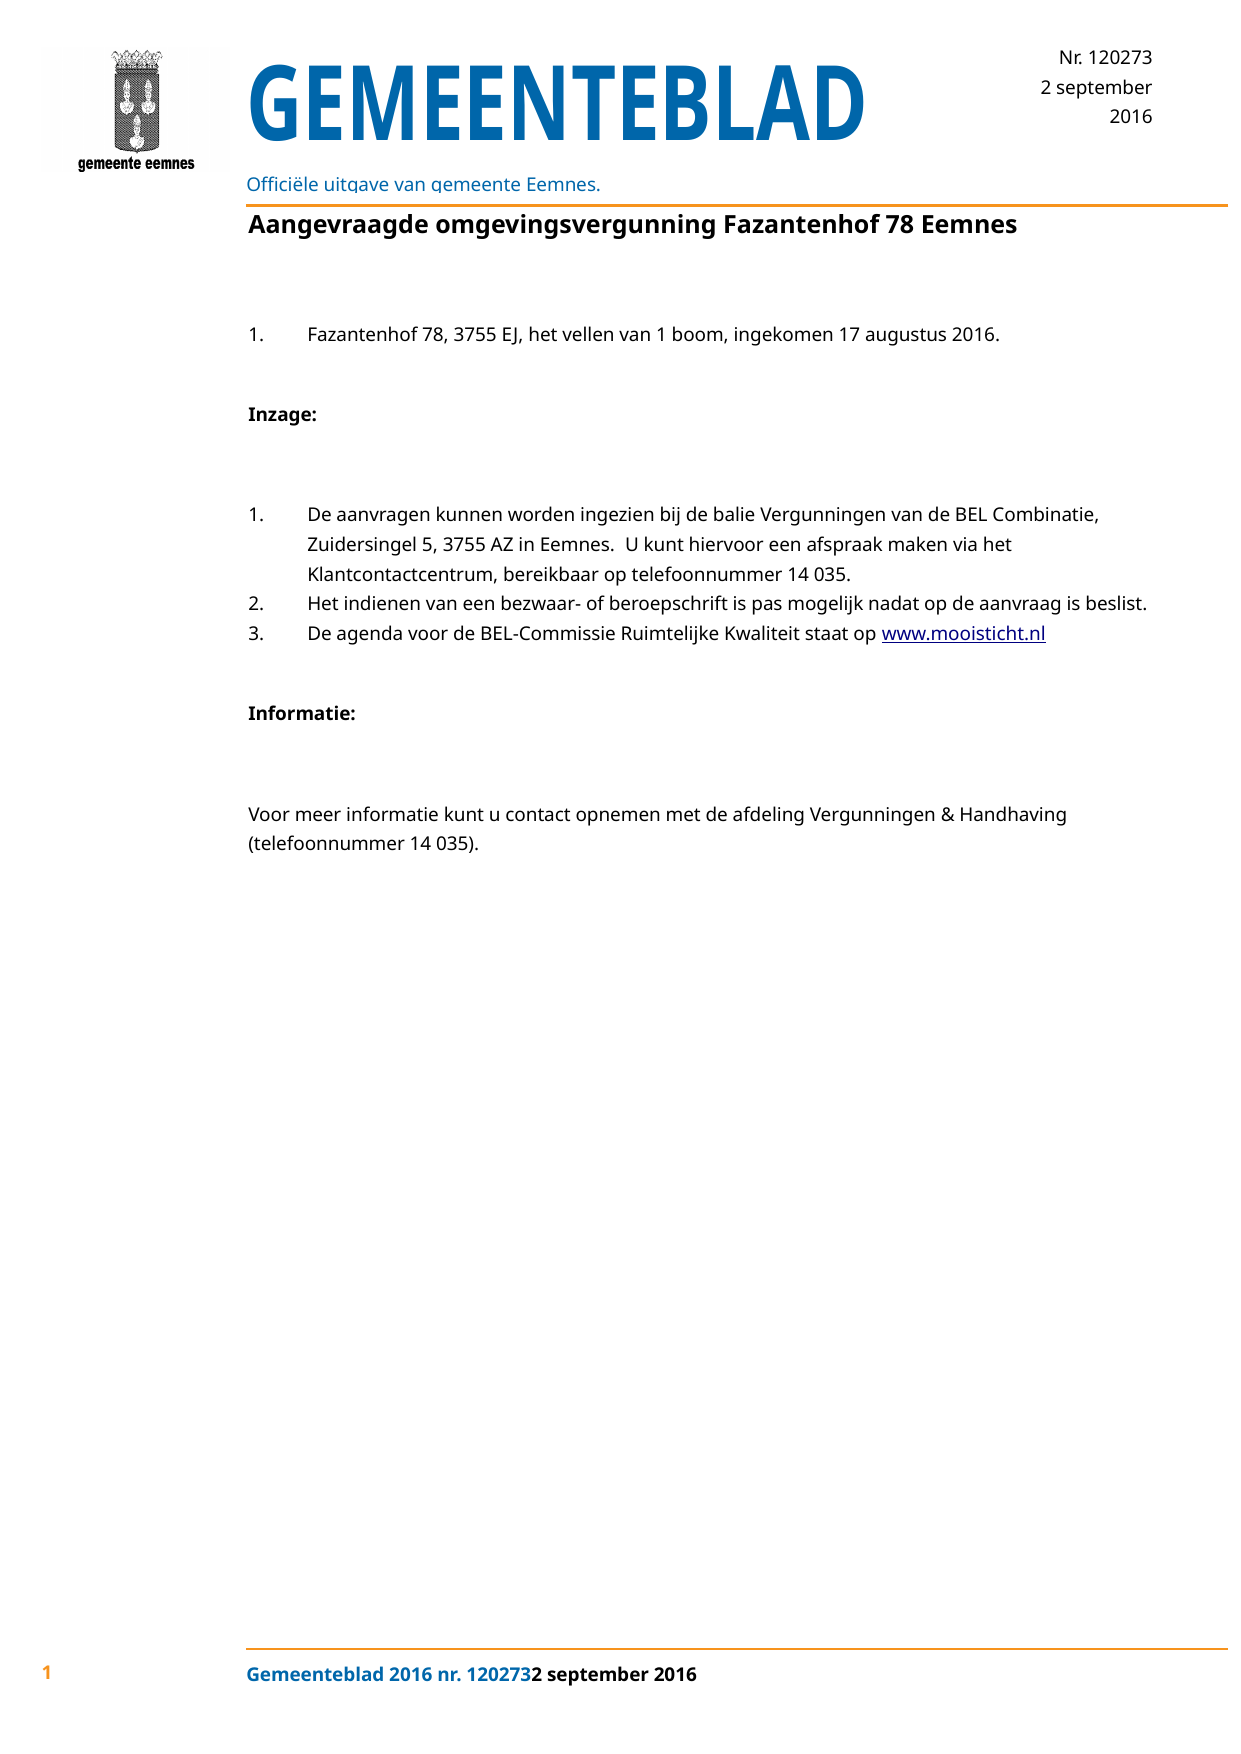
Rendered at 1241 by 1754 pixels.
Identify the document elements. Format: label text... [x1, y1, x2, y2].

list Fazantenhof 78, 3755 EJ, het vellen van 1 boom, ingekomen 17 augustus 2016. [248, 321, 1152, 346]
list De agenda voor de BEL-Commissie Ruimtelijke Kwaliteit staat op www.mooisticht.nl [248, 620, 1152, 646]
list Het indienen van een bezwaar- of beroepschrift is pas mogelijk nadat op de aanvraag is beslist. [248, 590, 1152, 616]
text Informatie: [248, 700, 1152, 726]
text Inzage: [248, 401, 1152, 426]
text Voor meer informatie kunt u contact opnemen met de afdeling Vergunningen & Handhaving (telefoonnummer 14 035). [248, 801, 1152, 856]
text Aangevraagde omgevingsvergunning Fazantenhof 78 Eemnes [248, 207, 1152, 241]
list De aanvragen kunnen worden ingezien bij de balie Vergunningen van de BEL Combinatie, Zuidersingel 5, 3755 AZ in Eemnes. U kunt hiervoor een afspraak maken via het Klantcontactcentrum, bereikbaar op telefoonnummer 14 035. [248, 502, 1152, 586]
picture [41, 47, 231, 172]
